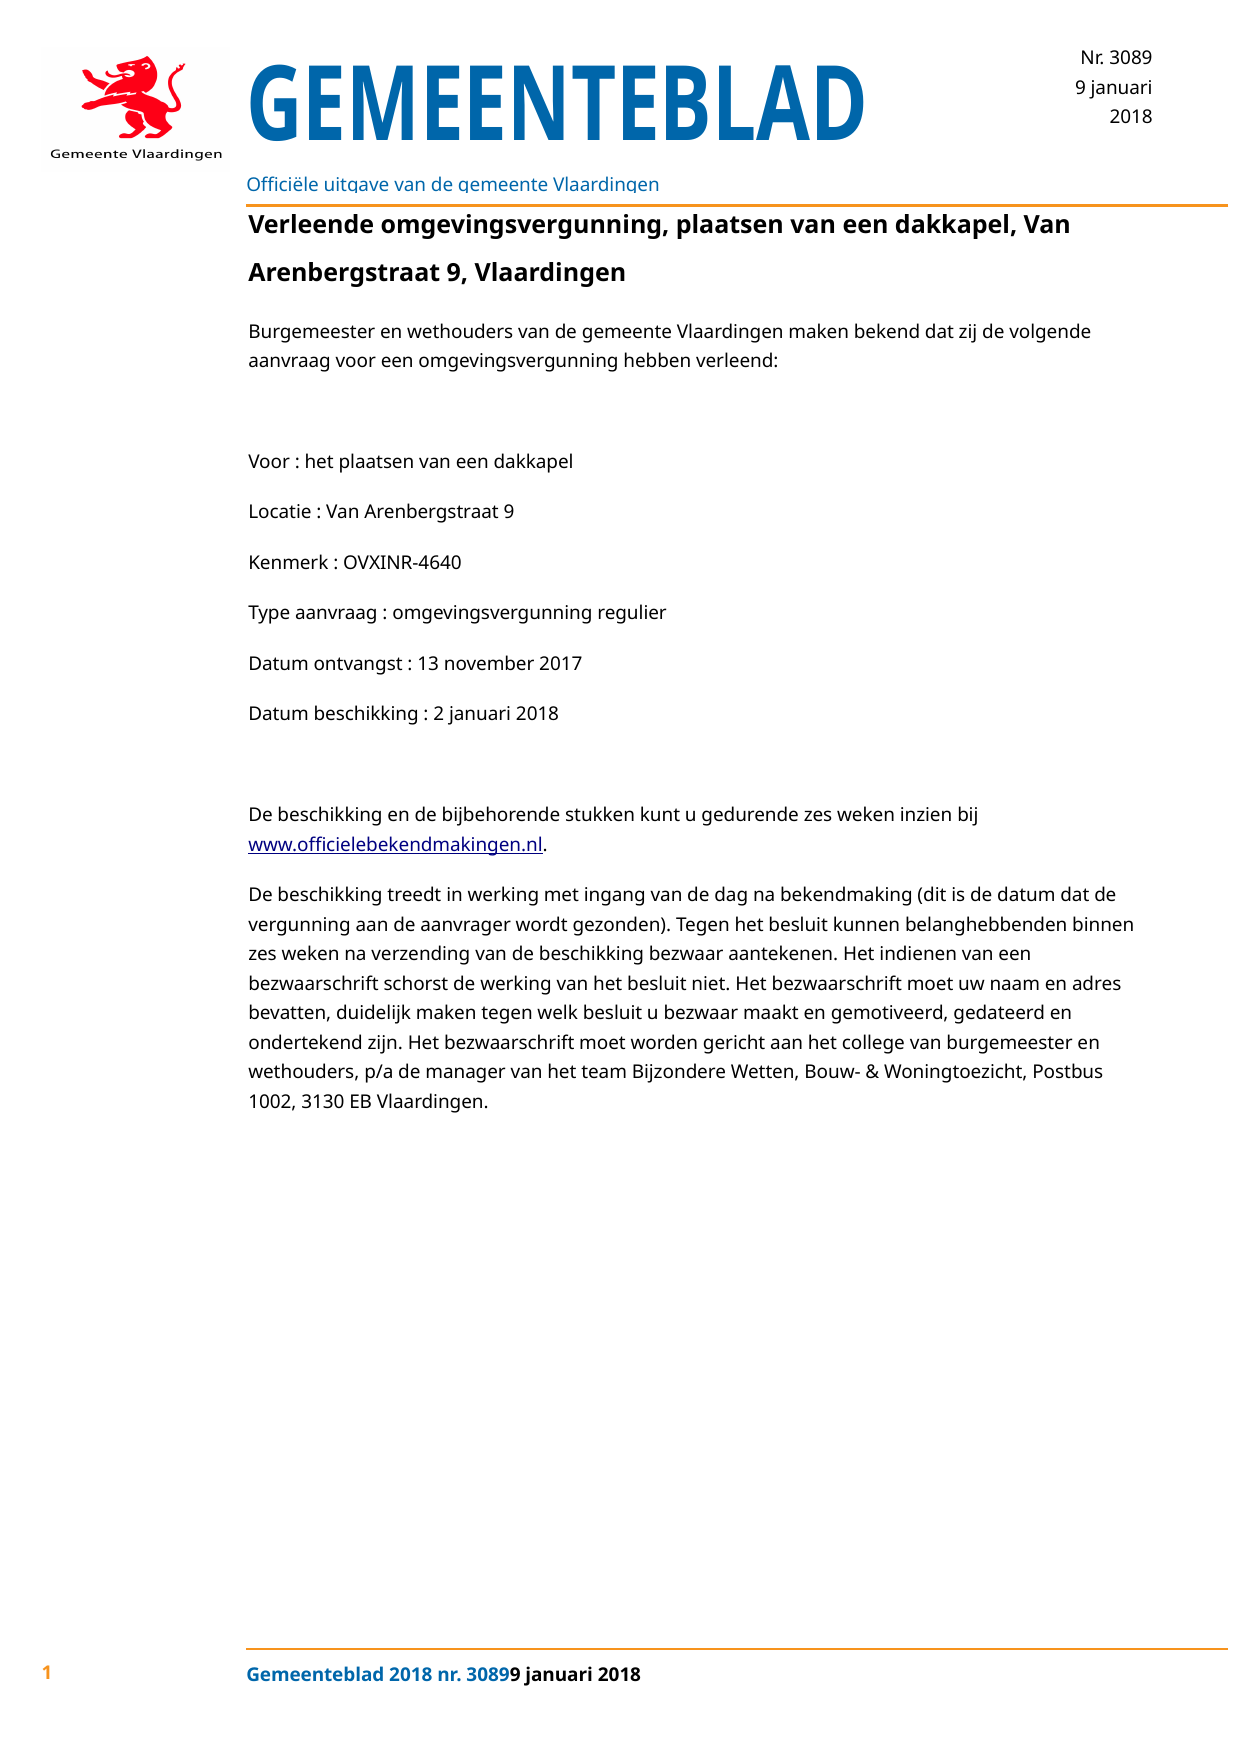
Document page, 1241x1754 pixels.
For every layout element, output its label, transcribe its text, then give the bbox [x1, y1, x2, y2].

text Kenmerk : OVXINR-4640 [248, 549, 1152, 575]
text Voor : het plaatsen van een dakkapel [248, 448, 1152, 474]
text Verleende omgevingsvergunning, plaatsen van een dakkapel, Van Arenbergstraat 9, Vlaardingen [248, 207, 1152, 288]
text Datum ontvangst : 13 november 2017 [248, 650, 1152, 676]
text De beschikking treedt in werking met ingang van de dag na bekendmaking (dit is de datum dat de vergunning aan de aanvrager wordt gezonden). Tegen het besluit kunnen belanghebbenden binnen zes weken na verzending van de beschikking bezwaar aantekenen. Het indienen van een bezwaarschrift schorst de werking van het besluit niet. Het bezwaarschrift moet uw naam en adres bevatten, duidelijk maken tegen welk besluit u bezwaar maakt en gemotiveerd, gedateerd en ondertekend zijn. Het bezwaarschrift moet worden gericht aan het college van burgemeester en wethouders, p/a de manager van het team Bijzondere Wetten, Bouw- & Woningtoezicht, Postbus 1002, 3130 EB Vlaardingen. [248, 881, 1152, 1114]
text De beschikking en de bijbehorende stukken kunt u gedurende zes weken inzien bij www.officielebekendmakingen.nl. [248, 801, 1152, 857]
text Datum beschikking : 2 januari 2018 [248, 700, 1152, 726]
text Type aanvraag : omgevingsvergunning regulier [248, 599, 1152, 625]
picture [41, 47, 231, 172]
text Locatie : Van Arenbergstraat 9 [248, 499, 1152, 524]
text Burgemeester en wethouders van de gemeente Vlaardingen maken bekend dat zij de volgende aanvraag voor een omgevingsvergunning hebben verleend: [248, 318, 1152, 373]
